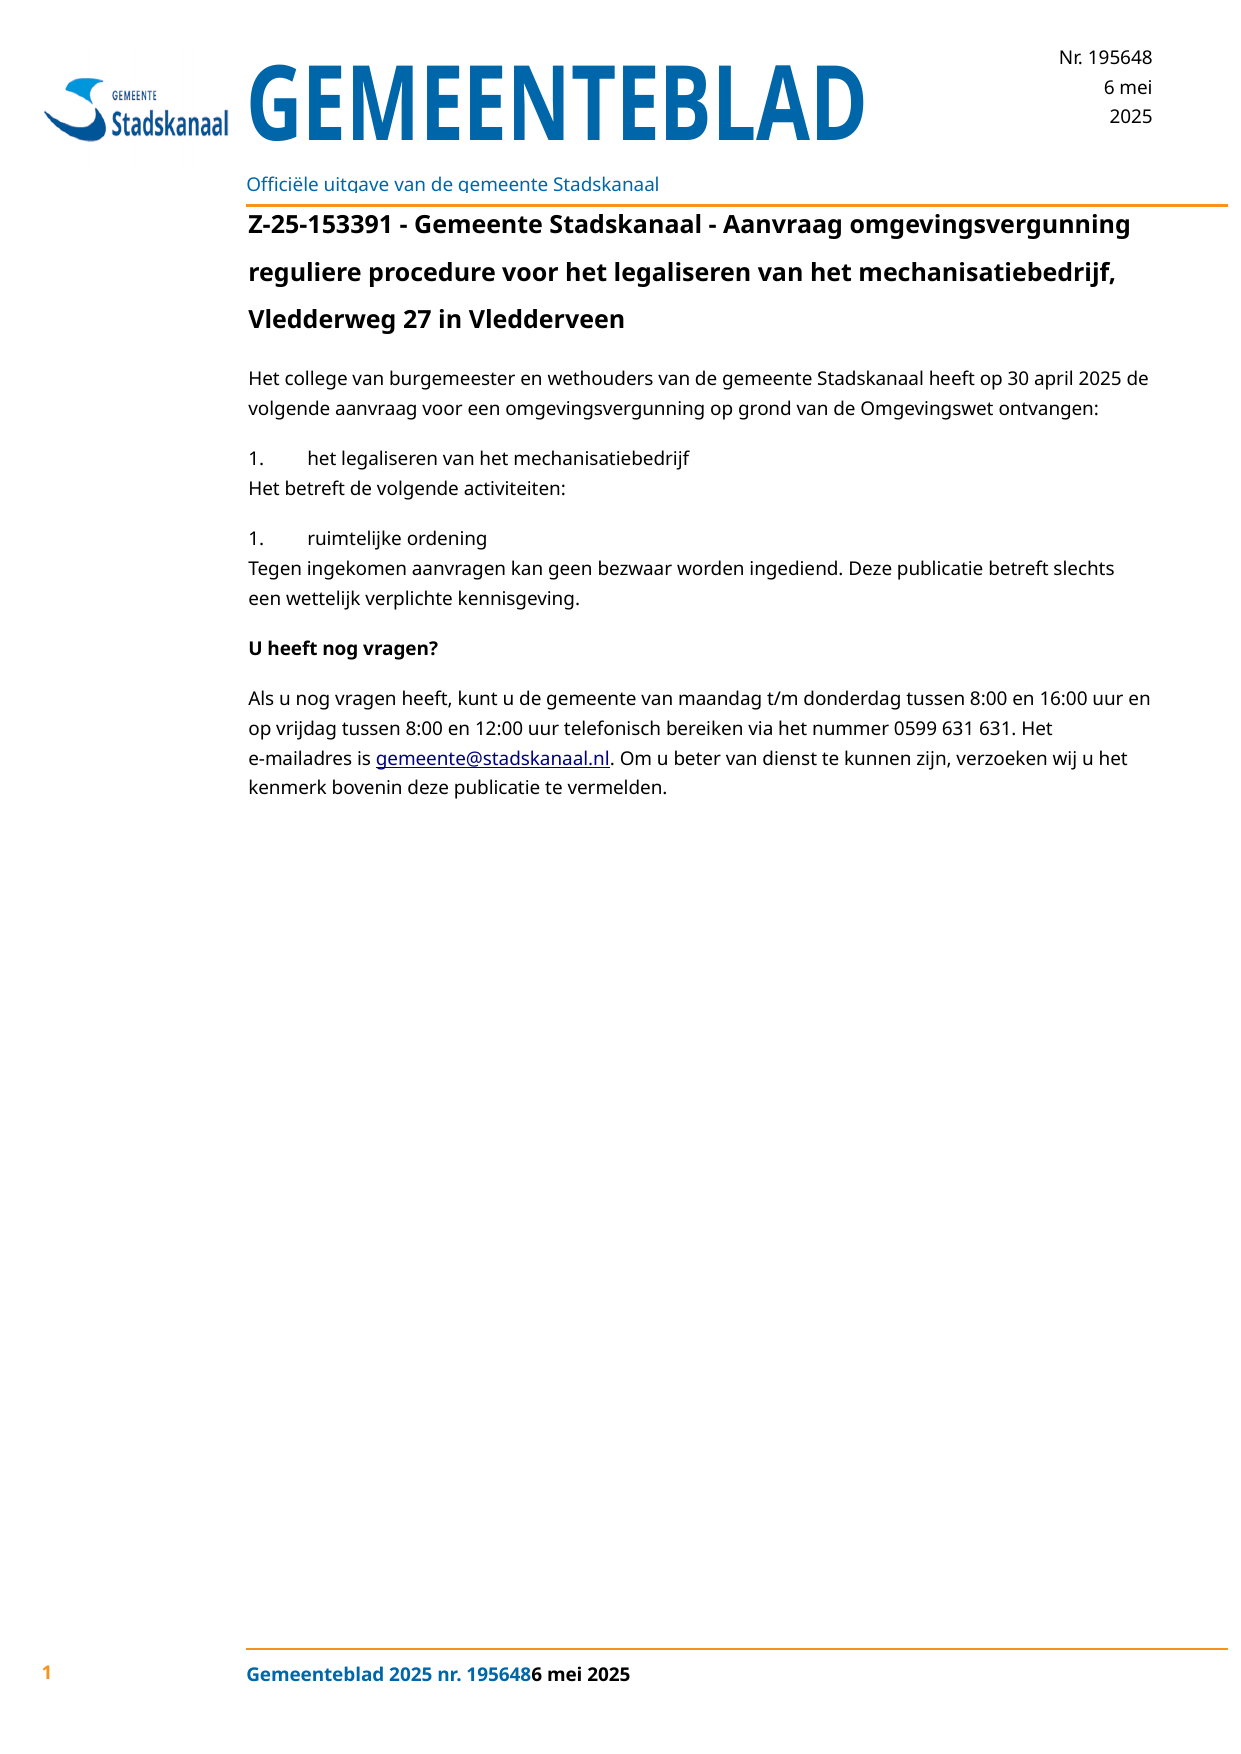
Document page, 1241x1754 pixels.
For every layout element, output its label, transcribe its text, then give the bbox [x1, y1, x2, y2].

text U heeft nog vragen? [248, 635, 1152, 661]
list het legaliseren van het mechanisatiebedrijf [248, 446, 1152, 471]
text Het betreft de volgende activiteiten: [248, 475, 1152, 501]
text Z-25-153391 - Gemeente Stadskanaal - Aanvraag omgevingsvergunning reguliere procedure voor het legaliseren van het mechanisatiebedrijf, Vledderweg 27 in Vledderveen [248, 207, 1152, 336]
text Als u nog vragen heeft, kunt u de gemeente van maandag t/m donderdag tussen 8:00 en 16:00 uur en op vrijdag tussen 8:00 en 12:00 uur telefonisch bereiken via het nummer 0599 631 631. Het e‑mailadres is gemeente@stadskanaal.nl. Om u beter van dienst te kunnen zijn, verzoeken wij u het kenmerk bovenin deze publicatie te vermelden. [248, 686, 1152, 800]
text Tegen ingekomen aanvragen kan geen bezwaar worden ingediend. Deze publicatie betreft slechts een wettelijk verplichte kennisgeving. [248, 555, 1152, 610]
list ruimtelijke ordening [248, 526, 1152, 551]
text Het college van burgemeester en wethouders van de gemeente Stadskanaal heeft op 30 april 2025 de volgende aanvraag voor een omgevingsvergunning op grond van de Omgevingswet ontvangen: [248, 366, 1152, 421]
picture [41, 47, 231, 172]
